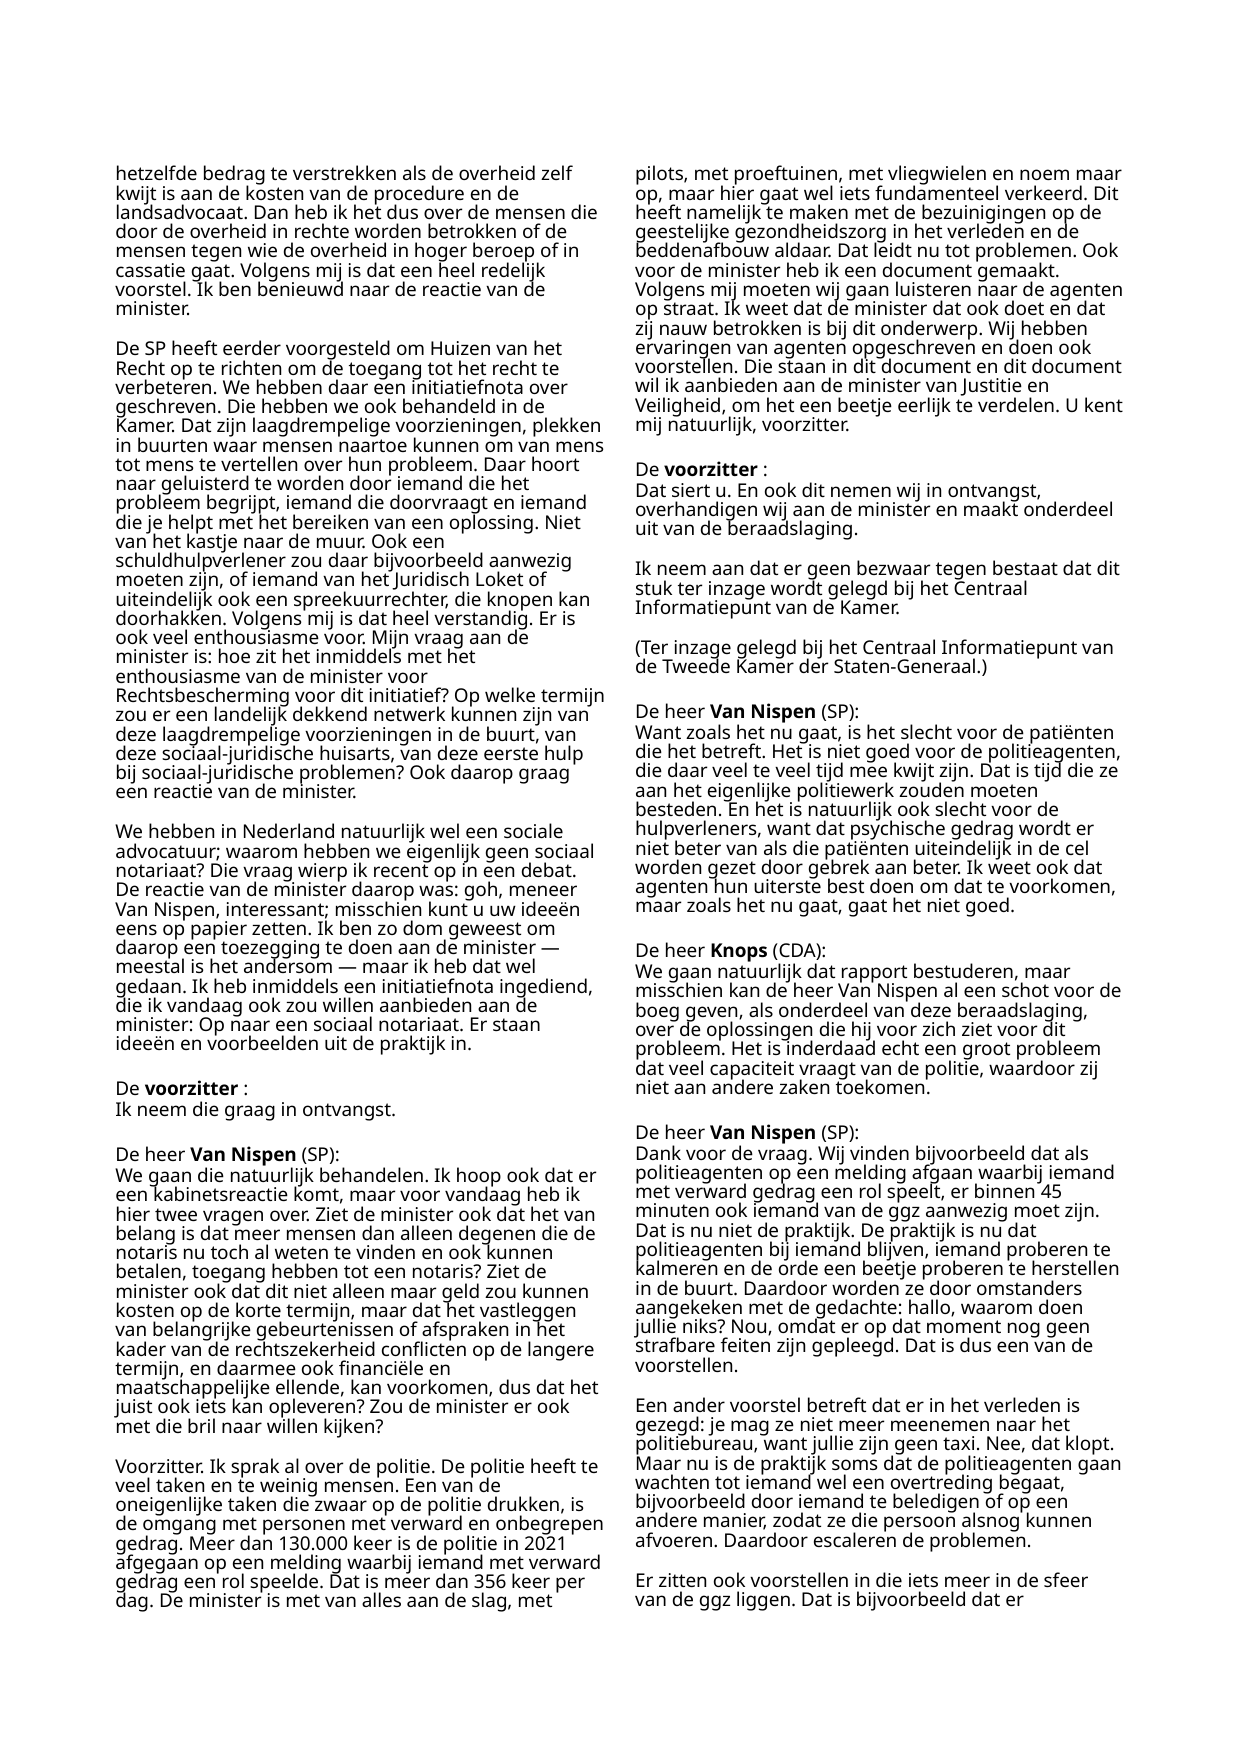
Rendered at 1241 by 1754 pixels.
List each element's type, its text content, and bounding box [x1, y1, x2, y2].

text De heer Van Nispen (SP): [115, 1141, 605, 1167]
text Voorzitter. Ik sprak al over de politie. De politie heeft te veel taken en te weinig mensen. Een van de oneigenlijke taken die zwaar op de politie drukken, is de omgang met personen met verward en onbegrepen gedrag. Meer dan 130.000 keer is de politie in 2021 afgegaan op een melding waarbij iemand met verward gedrag een rol speelde. Dat is meer dan 356 keer per dag. De minister is met van alles aan de slag, met [115, 1458, 605, 1612]
text Dat siert u. En ook dit nemen wij in ontvangst, overhandigen wij aan de minister en maakt onderdeel uit van de beraadslaging. [635, 482, 1125, 539]
text (Ter inzage gelegd bij het Centraal Informatiepunt van de Tweede Kamer der Staten-Generaal.) [635, 639, 1125, 677]
text Dank voor de vraag. Wij vinden bijvoorbeeld dat als politieagenten op een melding afgaan waarbij iemand met verward gedrag een rol speelt, er binnen 45 minuten ook iemand van de ggz aanwezig moet zijn. Dat is nu niet de praktijk. De praktijk is nu dat politieagenten bij iemand blijven, iemand proberen te kalmeren en de orde een beetje proberen te herstellen in de buurt. Daardoor worden ze door omstanders aangekeken met de gedachte: hallo, waarom doen jullie niks? Nou, omdat er op dat moment nog geen strafbare feiten zijn gepleegd. Dat is dus een van de voorstellen. [635, 1145, 1125, 1376]
text We gaan die natuurlijk behandelen. Ik hoop ook dat er een kabinetsreactie komt, maar voor vandaag heb ik hier twee vragen over. Ziet de minister ook dat het van belang is dat meer mensen dan alleen degenen die de notaris nu toch al weten te vinden en ook kunnen betalen, toegang hebben tot een notaris? Ziet de minister ook dat dit niet alleen maar geld zou kunnen kosten op de korte termijn, maar dat het vastleggen van belangrijke gebeurtenissen of afspraken in het kader van de rechtszekerheid conflicten op de langere termijn, en daarmee ook financiële en maatschappelijke ellende, kan voorkomen, dus dat het juist ook iets kan opleveren? Zou de minister er ook met die bril naar willen kijken? [115, 1167, 605, 1437]
text Een ander voorstel betreft dat er in het verleden is gezegd: je mag ze niet meer meenemen naar het politiebureau, want jullie zijn geen taxi. Nee, dat klopt. Maar nu is de praktijk soms dat de politieagenten gaan wachten tot iemand wel een overtreding begaat, bijvoorbeeld door iemand te beledigen of op een andere manier, zodat ze die persoon alsnog kunnen afvoeren. Daardoor escaleren de problemen. [635, 1397, 1125, 1551]
text Ik neem aan dat er geen bezwaar tegen bestaat dat dit stuk ter inzage wordt gelegd bij het Centraal Informatiepunt van de Kamer. [635, 560, 1125, 618]
text We gaan natuurlijk dat rapport bestuderen, maar misschien kan de heer Van Nispen al een schot voor de boeg geven, als onderdeel van deze beraadslaging, over de oplossingen die hij voor zich ziet voor dit probleem. Het is inderdaad echt een groot probleem dat veel capaciteit vraagt van de politie, waardoor zij niet aan andere zaken toekomen. [635, 963, 1125, 1098]
text De voorzitter : [635, 456, 1125, 482]
text Want zoals het nu gaat, is het slecht voor de patiënten die het betreft. Het is niet goed voor de politieagenten, die daar veel te veel tijd mee kwijt zijn. Dat is tijd die ze aan het eigenlijke politiewerk zouden moeten besteden. En het is natuurlijk ook slecht voor de hulpverleners, want dat psychische gedrag wordt er niet beter van als die patiënten uiteindelijk in de cel worden gezet door gebrek aan beter. Ik weet ook dat agenten hun uiterste best doen om dat te voorkomen, maar zoals het nu gaat, gaat het niet goed. [635, 724, 1125, 917]
text We hebben in Nederland natuurlijk wel een sociale advocatuur; waarom hebben we eigenlijk geen sociaal notariaat? Die vraag wierp ik recent op in een debat. De reactie van de minister daarop was: goh, meneer Van Nispen, interessant; misschien kunt u uw ideeën eens op papier zetten. Ik ben zo dom geweest om daarop een toezegging te doen aan de minister — meestal is het andersom — maar ik heb dat wel gedaan. Ik heb inmiddels een initiatiefnota ingediend, die ik vandaag ook zou willen aanbieden aan de minister: Op naar een sociaal notariaat. Er staan ideeën en voorbeelden uit de praktijk in. [115, 823, 605, 1055]
text pilots, met proeftuinen, met vliegwielen en noem maar op, maar hier gaat wel iets fundamenteel verkeerd. Dit heeft namelijk te maken met de bezuinigingen op de geestelijke gezondheidszorg in het verleden en de beddenafbouw aldaar. Dat leidt nu tot problemen. Ook voor de minister heb ik een document gemaakt. Volgens mij moeten wij gaan luisteren naar de agenten op straat. Ik weet dat de minister dat ook doet en dat zij nauw betrokken is bij dit onderwerp. Wij hebben ervaringen van agenten opgeschreven en doen ook voorstellen. Die staan in dit document en dit document wil ik aanbieden aan de minister van Justitie en Veiligheid, om het een beetje eerlijk te verdelen. U kent mij natuurlijk, voorzitter. [635, 165, 1125, 435]
text De heer Van Nispen (SP): [635, 698, 1125, 724]
text Er zitten ook voorstellen in die iets meer in de sfeer van de ggz liggen. Dat is bijvoorbeeld dat er [635, 1572, 1125, 1610]
text De heer Knops (CDA): [635, 937, 1125, 963]
text Ik neem die graag in ontvangst. [115, 1101, 605, 1121]
text De heer Van Nispen (SP): [635, 1119, 1125, 1145]
text hetzelfde bedrag te verstrekken als de overheid zelf kwijt is aan de kosten van de procedure en de landsadvocaat. Dan heb ik het dus over de mensen die door de overheid in rechte worden betrokken of de mensen tegen wie de overheid in hoger beroep of in cassatie gaat. Volgens mij is dat een heel redelijk voorstel. Ik ben benieuwd naar de reactie van de minister. [115, 165, 605, 319]
text De SP heeft eerder voorgesteld om Huizen van het Recht op te richten om de toegang tot het recht te verbeteren. We hebben daar een initiatiefnota over geschreven. Die hebben we ook behandeld in de Kamer. Dat zijn laagdrempelige voorzieningen, plekken in buurten waar mensen naartoe kunnen om van mens tot mens te vertellen over hun probleem. Daar hoort naar geluisterd te worden door iemand die het probleem begrijpt, iemand die doorvraagt en iemand die je helpt met het bereiken van een oplossing. Niet van het kastje naar de muur. Ook een schuldhulpverlener zou daar bijvoorbeeld aanwezig moeten zijn, of iemand van het Juridisch Loket of uiteindelijk ook een spreekuurrechter, die knopen kan doorhakken. Volgens mij is dat heel verstandig. Er is ook veel enthousiasme voor. Mijn vraag aan de minister is: hoe zit het inmiddels met het enthousiasme van de minister voor Rechtsbescherming voor dit initiatief? Op welke termijn zou er een landelijk dekkend netwerk kunnen zijn van deze laagdrempelige voorzieningen in de buurt, van deze sociaal-juridische huisarts, van deze eerste hulp bij sociaal-juridische problemen? Ook daarop graag een reactie van de minister. [115, 340, 605, 803]
text De voorzitter : [115, 1076, 605, 1101]
